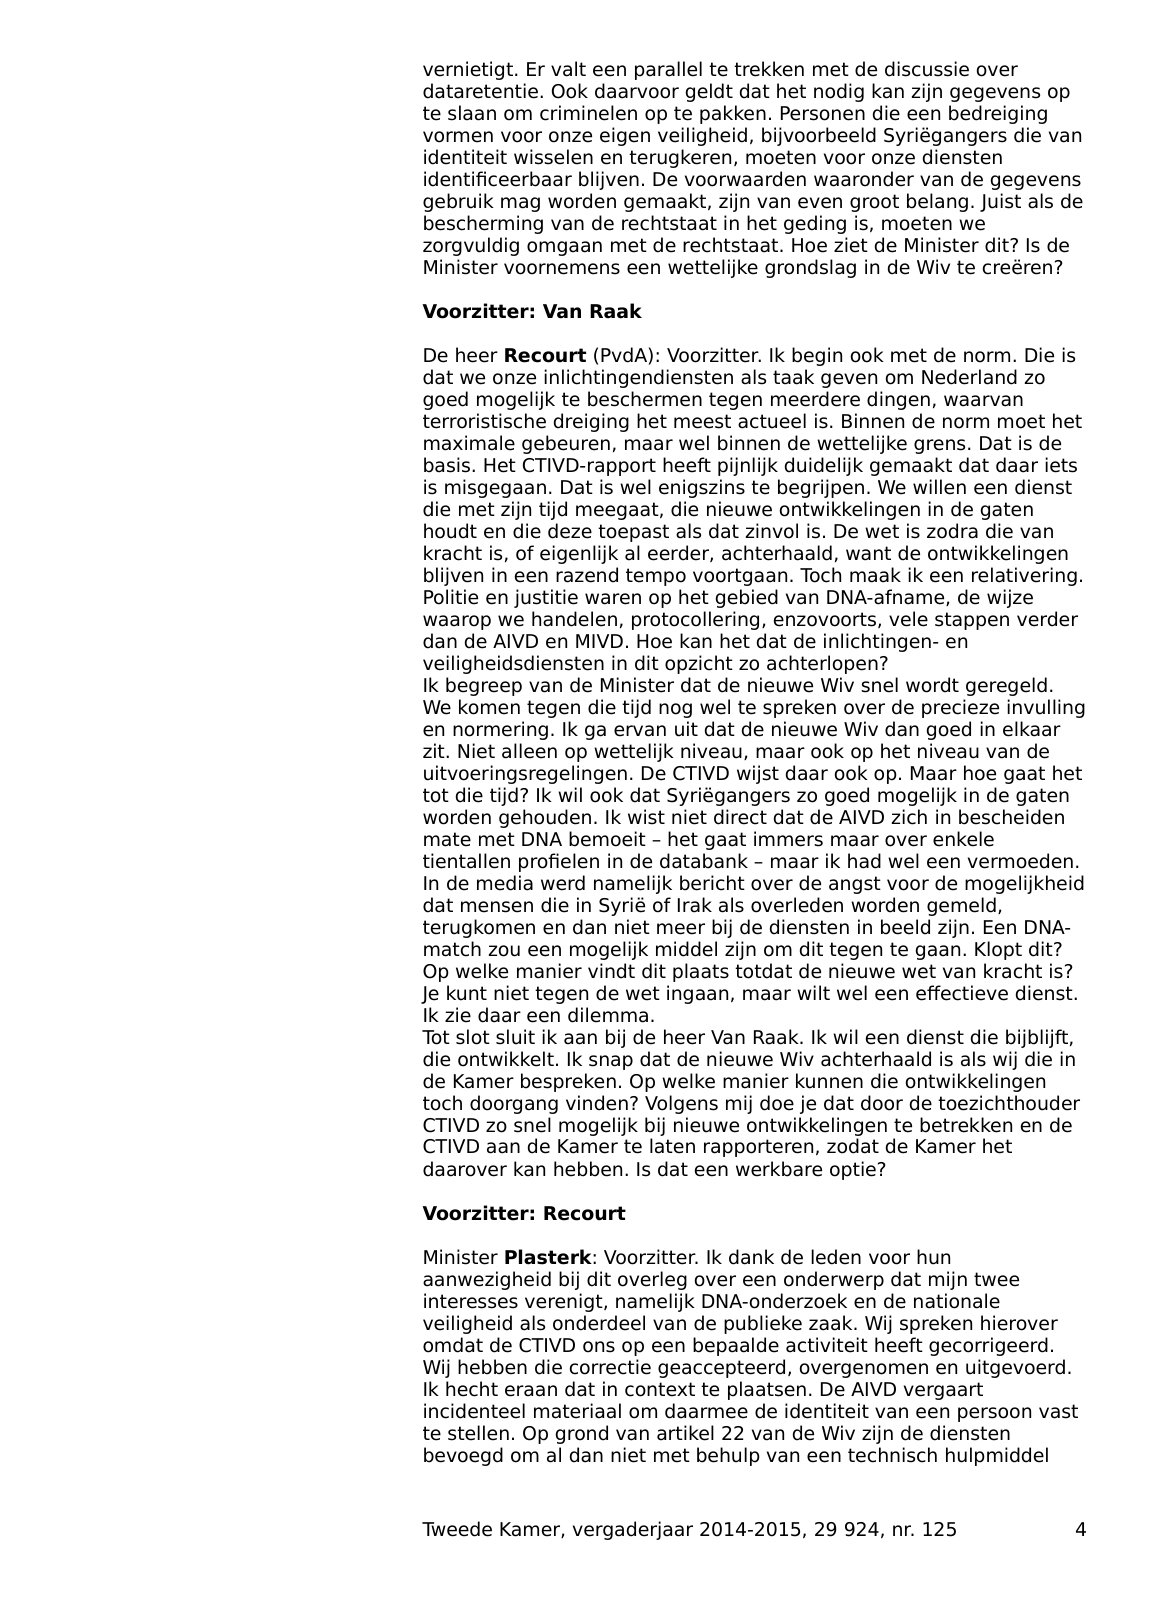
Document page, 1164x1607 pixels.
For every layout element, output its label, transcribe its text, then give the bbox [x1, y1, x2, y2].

text De heer Recourt (PvdA): Voorzitter. Ik begin ook met de norm. Die is dat we onze inlichtingendiensten als taak geven om Nederland zo goed mogelijk te beschermen tegen meerdere dingen, waarvan terroristische dreiging het meest actueel is. Binnen de norm moet het maximale gebeuren, maar wel binnen de wettelijke grens. Dat is de basis. Het CTIVD-rapport heeft pijnlijk duidelijk gemaakt dat daar iets is misgegaan. Dat is wel enigszins te begrijpen. We willen een dienst die met zijn tijd meegaat, die nieuwe ontwikkelingen in de gaten houdt en die deze toepast als dat zinvol is. De wet is zodra die van kracht is, of eigenlijk al eerder, achterhaald, want de ontwikkelingen blijven in een razend tempo voortgaan. Toch maak ik een relativering. Politie en justitie waren op het gebied van DNA-afname, de wijze waarop we handelen, protocollering, enzovoorts, vele stappen verder dan de AIVD en MIVD. Hoe kan het dat de inlichtingen- en veiligheidsdiensten in dit opzicht zo achterlopen? [422, 345, 1087, 675]
text Tot slot sluit ik aan bij de heer Van Raak. Ik wil een dienst die bijblijft, die ontwikkelt. Ik snap dat de nieuwe Wiv achterhaald is als wij die in de Kamer bespreken. Op welke manier kunnen die ontwikkelingen toch doorgang vinden? Volgens mij doe je dat door de toezichthouder CTIVD zo snel mogelijk bij nieuwe ontwikkelingen te betrekken en de CTIVD aan de Kamer te laten rapporteren, zodat de Kamer het daarover kan hebben. Is dat een werkbare optie? [422, 1027, 1087, 1180]
text Minister Plasterk: Voorzitter. Ik dank de leden voor hun aanwezigheid bij dit overleg over een onderwerp dat mijn twee interesses verenigt, namelijk DNA-onderzoek en de nationale veiligheid als onderdeel van de publieke zaak. Wij spreken hierover omdat de CTIVD ons op een bepaalde activiteit heeft gecorrigeerd. Wij hebben die correctie geaccepteerd, overgenomen en uitgevoerd. Ik hecht eraan dat in context te plaatsen. De AIVD vergaart incidenteel materiaal om daarmee de identiteit van een persoon vast te stellen. Op grond van artikel 22 van de Wiv zijn de diensten bevoegd om al dan niet met behulp van een technisch hulpmiddel [422, 1247, 1087, 1467]
text Voorzitter: Van Raak [422, 301, 1087, 323]
text Voorzitter: Recourt [422, 1203, 1087, 1224]
text vernietigt. Er valt een parallel te trekken met de discussie over dataretentie. Ook daarvoor geldt dat het nodig kan zijn gegevens op te slaan om criminelen op te pakken. Personen die een bedreiging vormen voor onze eigen veiligheid, bijvoorbeeld Syriëgangers die van identiteit wisselen en terugkeren, moeten voor onze diensten identificeerbaar blijven. De voorwaarden waaronder van de gegevens gebruik mag worden gemaakt, zijn van even groot belang. Juist als de bescherming van de rechtstaat in het geding is, moeten we zorgvuldig omgaan met de rechtstaat. Hoe ziet de Minister dit? Is de Minister voornemens een wettelijke grondslag in de Wiv te creëren? [422, 59, 1087, 279]
text Ik begreep van de Minister dat de nieuwe Wiv snel wordt geregeld. We komen tegen die tijd nog wel te spreken over de precieze invulling en normering. Ik ga ervan uit dat de nieuwe Wiv dan goed in elkaar zit. Niet alleen op wettelijk niveau, maar ook op het niveau van de uitvoeringsregelingen. De CTIVD wijst daar ook op. Maar hoe gaat het tot die tijd? Ik wil ook dat Syriëgangers zo goed mogelijk in de gaten worden gehouden. Ik wist niet direct dat de AIVD zich in bescheiden mate met DNA bemoeit – het gaat immers maar over enkele tientallen profielen in de databank – maar ik had wel een vermoeden. In de media werd namelijk bericht over de angst voor de mogelijkheid dat mensen die in Syrië of Irak als overleden worden gemeld, terugkomen en dan niet meer bij de diensten in beeld zijn. Een DNA-match zou een mogelijk middel zijn om dit tegen te gaan. Klopt dit? Op welke manier vindt dit plaats totdat de nieuwe wet van kracht is? Je kunt niet tegen de wet ingaan, maar wilt wel een effectieve dienst. Ik zie daar een dilemma. [422, 675, 1087, 1027]
